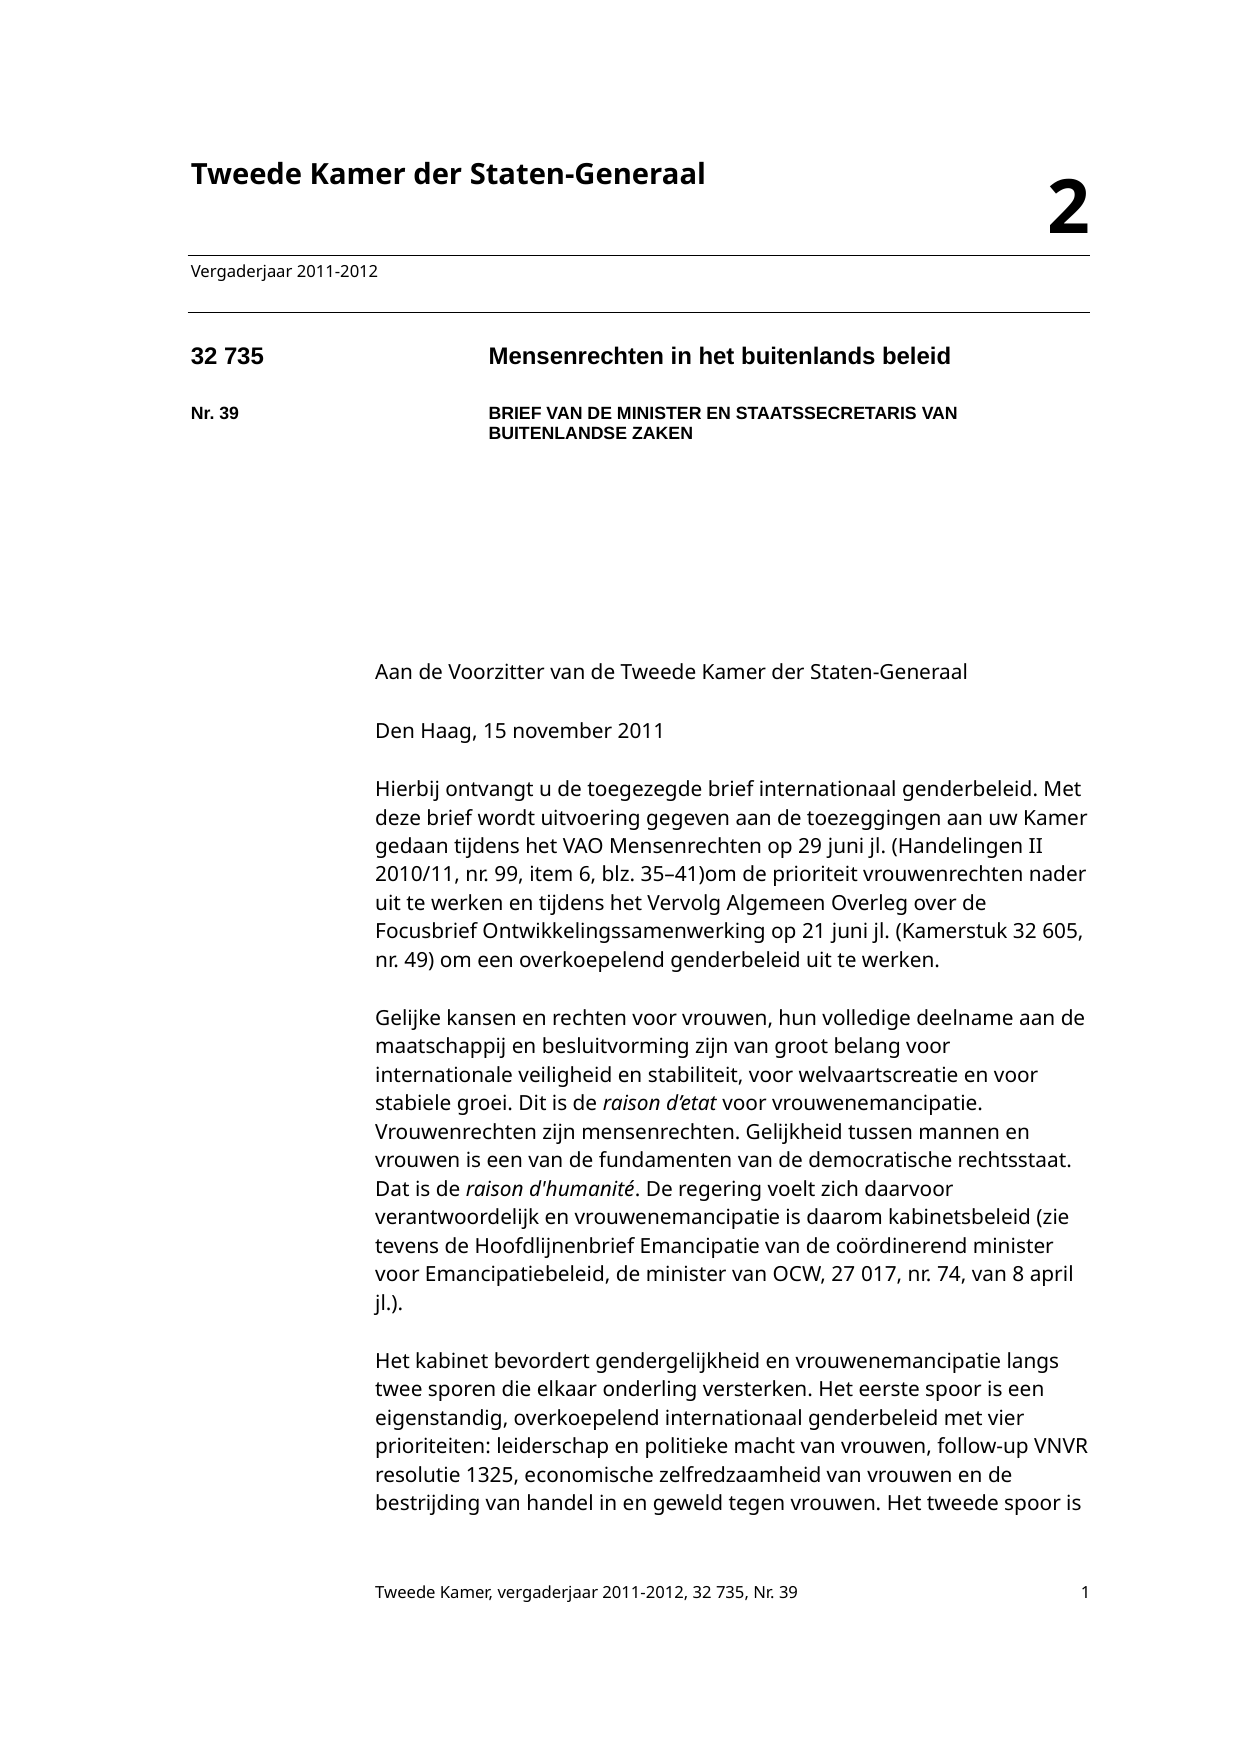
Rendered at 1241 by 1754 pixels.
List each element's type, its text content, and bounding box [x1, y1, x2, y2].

text Aan de Voorzitter van de Tweede Kamer der Staten-Generaal [375, 657, 1090, 686]
table_cell [485, 256, 1090, 312]
table_header Tweede Kamer der Staten-Generaal [188, 150, 909, 255]
table_cell [188, 313, 485, 339]
text Den Haag, 15 november 2011 [375, 716, 1090, 744]
table_cell Nr. 39 [188, 399, 485, 539]
table_cell Vergaderjaar 2011-2012 [188, 256, 485, 312]
table_cell Mensenrechten in het buitenlands beleid [485, 339, 1090, 399]
table_cell [485, 313, 1090, 339]
table_cell 32 735 [188, 339, 485, 399]
text Gelijke kansen en rechten voor vrouwen, hun volledige deelname aan de maatschappij en besluitvorming zijn van groot belang voor internationale veiligheid en stabiliteit, voor welvaartscreatie en voor stabiele groei. Dit is de raison d’etat voor vrouwenemancipatie. Vrouwenrechten zijn mensenrechten. Gelijkheid tussen mannen en vrouwen is een van de fundamenten van de democratische rechtsstaat. Dat is de raison d'humanité. De regering voelt zich daarvoor verantwoordelijk en vrouwenemancipatie is daarom kabinetsbeleid (zie tevens de Hoofdlijnenbrief Emancipatie van de coördinerend minister voor Emancipatiebeleid, de minister van OCW, 27 017, nr. 74, van 8 april jl.). [375, 1003, 1090, 1316]
text Hierbij ontvangt u de toegezegde brief internationaal genderbeleid. Met deze brief wordt uitvoering gegeven aan de toezeggingen aan uw Kamer gedaan tijdens het VAO Mensenrechten op 29 juni jl. (Handelingen II 2010/11, nr. 99, item 6, blz. 35–41)om de prioriteit vrouwenrechten nader uit te werken en tijdens het Vervolg Algemeen Overleg over de Focusbrief Ontwikkelingssamenwerking op 21 juni jl. (Kamerstuk 32 605, nr. 49) om een overkoepelend genderbeleid uit te werken. [375, 774, 1090, 973]
text Het kabinet bevordert gendergelijkheid en vrouwenemancipatie langs twee sporen die elkaar onderling versterken. Het eerste spoor is een eigenstandig, overkoepelend internationaal genderbeleid met vier prioriteiten: leiderschap en politieke macht van vrouwen, follow-up VNVR resolutie 1325, economische zelfredzaamheid van vrouwen en de bestrijding van handel in en geweld tegen vrouwen. Het tweede spoor is [375, 1346, 1090, 1517]
table_header 2 [910, 150, 1090, 255]
table_cell BRIEF VAN DE MINISTER EN STAATSSECRETARIS VAN BUITENLANDSE ZAKEN [485, 399, 1090, 539]
